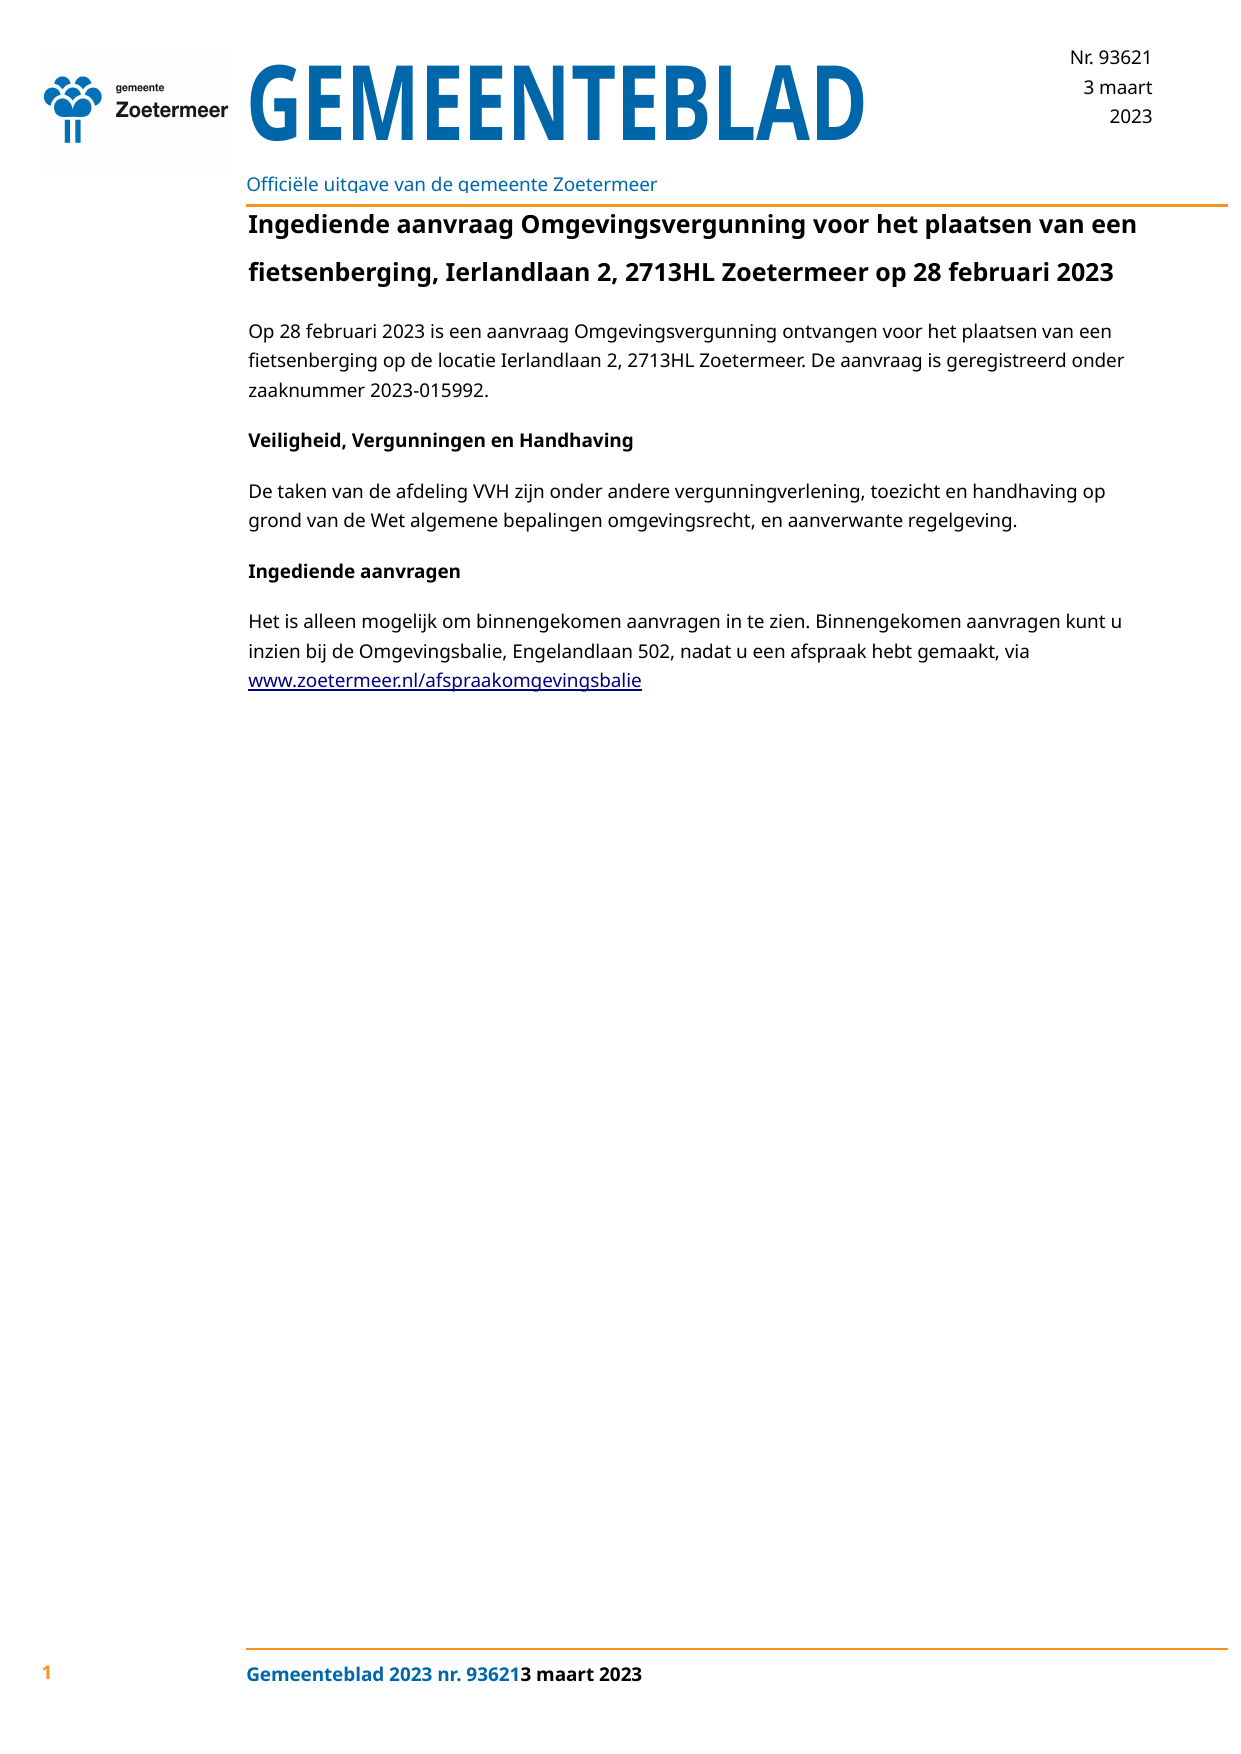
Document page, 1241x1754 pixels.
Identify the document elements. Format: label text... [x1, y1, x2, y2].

text Op 28 februari 2023 is een aanvraag Omgevingsvergunning ontvangen voor het plaatsen van een fietsenberging op de locatie Ierlandlaan 2, 2713HL Zoetermeer. De aanvraag is geregistreerd onder zaaknummer 2023-015992. [248, 318, 1152, 403]
picture [41, 47, 231, 172]
text Veiligheid, Vergunningen en Handhaving [248, 427, 1152, 453]
text Ingediende aanvragen [248, 558, 1152, 584]
text Het is alleen mogelijk om binnengekomen aanvragen in te zien. Binnengekomen aanvragen kunt u inzien bij de Omgevingsbalie, Engelandlaan 502, nadat u een afspraak hebt gemaakt, via www.zoetermeer.nl/afspraakomgevingsbalie [248, 608, 1152, 693]
text De taken van de afdeling VVH zijn onder andere vergunningverlening, toezicht en handhaving op grond van de Wet algemene bepalingen omgevingsrecht, en aanverwante regelgeving. [248, 478, 1152, 533]
text Ingediende aanvraag Omgevingsvergunning voor het plaatsen van een fietsenberging, Ierlandlaan 2, 2713HL Zoetermeer op 28 februari 2023 [248, 207, 1152, 288]
